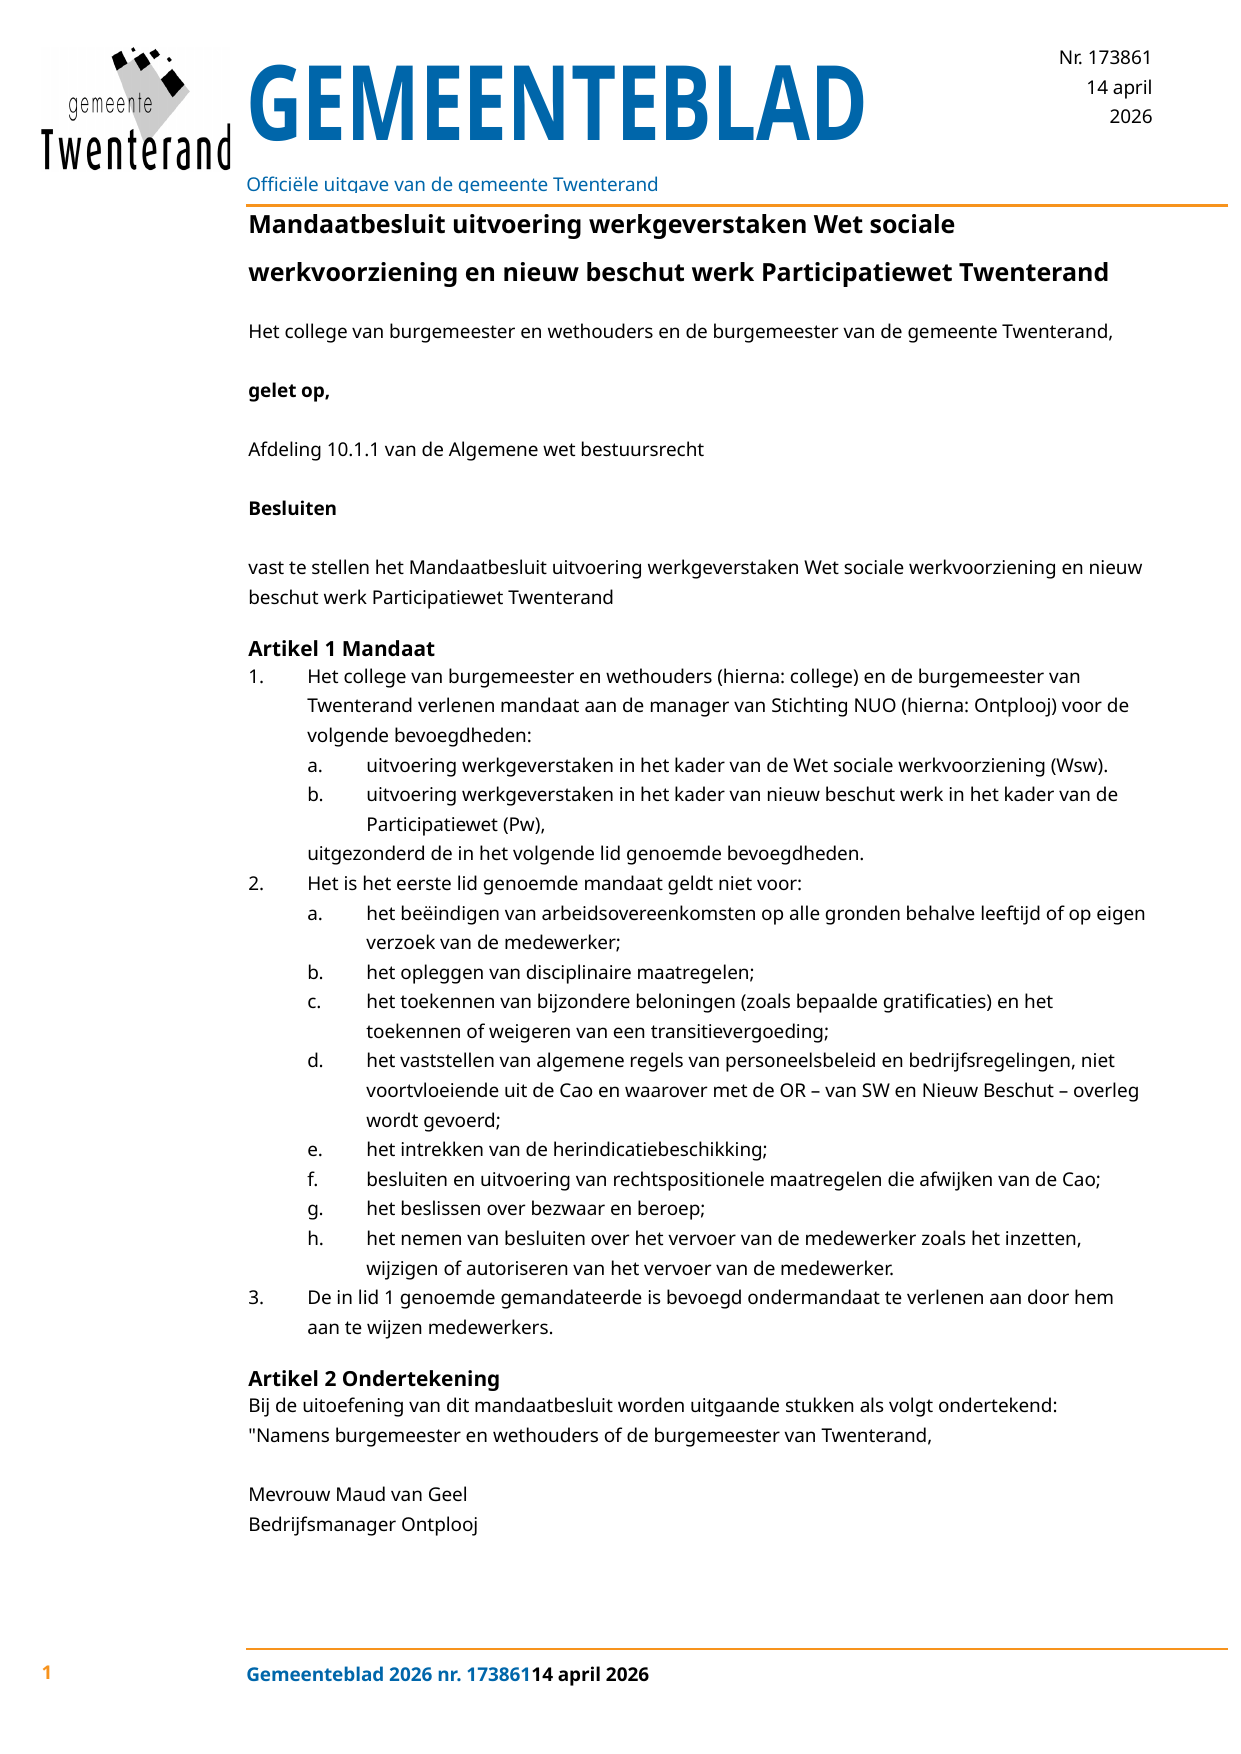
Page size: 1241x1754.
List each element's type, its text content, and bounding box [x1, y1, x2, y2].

list het toekennen van bijzondere beloningen (zoals bepaalde gratificaties) en het toekennen of weigeren van een transitievergoeding; [307, 988, 1152, 1044]
text Artikel 2 Ondertekening [248, 1364, 1152, 1393]
text Besluiten [248, 495, 1152, 521]
list het opleggen van disciplinaire maatregelen; [307, 959, 1152, 984]
text "Namens burgemeester en wethouders of de burgemeester van Twenterand, [248, 1422, 1152, 1448]
text vast te stellen het Mandaatbesluit uitvoering werkgeverstaken Wet sociale werkvoorziening en nieuw beschut werk Participatiewet Twenterand [248, 554, 1152, 610]
list Het is het eerste lid genoemde mandaat geldt niet voor: [248, 870, 1152, 896]
text Afdeling 10.1.1 van de Algemene wet bestuursrecht [248, 436, 1152, 462]
list uitvoering werkgeverstaken in het kader van de Wet sociale werkvoorziening (Wsw). [307, 752, 1152, 777]
list besluiten en uitvoering van rechtspositionele maatregelen die afwijken van de Cao; [307, 1166, 1152, 1192]
text Bij de uitoefening van dit mandaatbesluit worden uitgaande stukken als volgt ondertekend: [248, 1393, 1152, 1418]
list het nemen van besluiten over het vervoer van de medewerker zoals het inzetten, wijzigen of autoriseren van het vervoer van de medewerker. [307, 1225, 1152, 1280]
list het intrekken van de herindicatiebeschikking; [307, 1136, 1152, 1162]
list het beslissen over bezwaar en beroep; [307, 1196, 1152, 1221]
list het beëindigen van arbeidsovereenkomsten op alle gronden behalve leeftijd of op eigen verzoek van de medewerker; [307, 900, 1152, 955]
text Mevrouw Maud van Geel [248, 1481, 1152, 1507]
text gelet op, [248, 377, 1152, 403]
list uitgezonderd de in het volgende lid genoemde bevoegdheden. [248, 841, 1152, 866]
list het vaststellen van algemene regels van personeelsbeleid en bedrijfsregelingen, niet voortvloeiende uit de Cao en waarover met de OR – van SW en Nieuw Beschut – overleg wordt gevoerd; [307, 1048, 1152, 1132]
list uitvoering werkgeverstaken in het kader van nieuw beschut werk in het kader van de Participatiewet (Pw), [307, 781, 1152, 837]
picture [41, 47, 231, 172]
text Artikel 1 Mandaat [248, 634, 1152, 663]
list De in lid 1 genoemde gemandateerde is bevoegd ondermandaat te verlenen aan door hem aan te wijzen medewerkers. [248, 1284, 1152, 1339]
list Het college van burgemeester en wethouders (hierna: college) en de burgemeester van Twenterand verlenen mandaat aan de manager van Stichting NUO (hierna: Ontplooj) voor de volgende bevoegdheden: [248, 663, 1152, 748]
text Bedrijfsmanager Ontplooj [248, 1511, 1152, 1537]
text Mandaatbesluit uitvoering werkgeverstaken Wet sociale werkvoorziening en nieuw beschut werk Participatiewet Twenterand [248, 207, 1152, 288]
text Het college van burgemeester en wethouders en de burgemeester van de gemeente Twenterand, [248, 318, 1152, 344]
